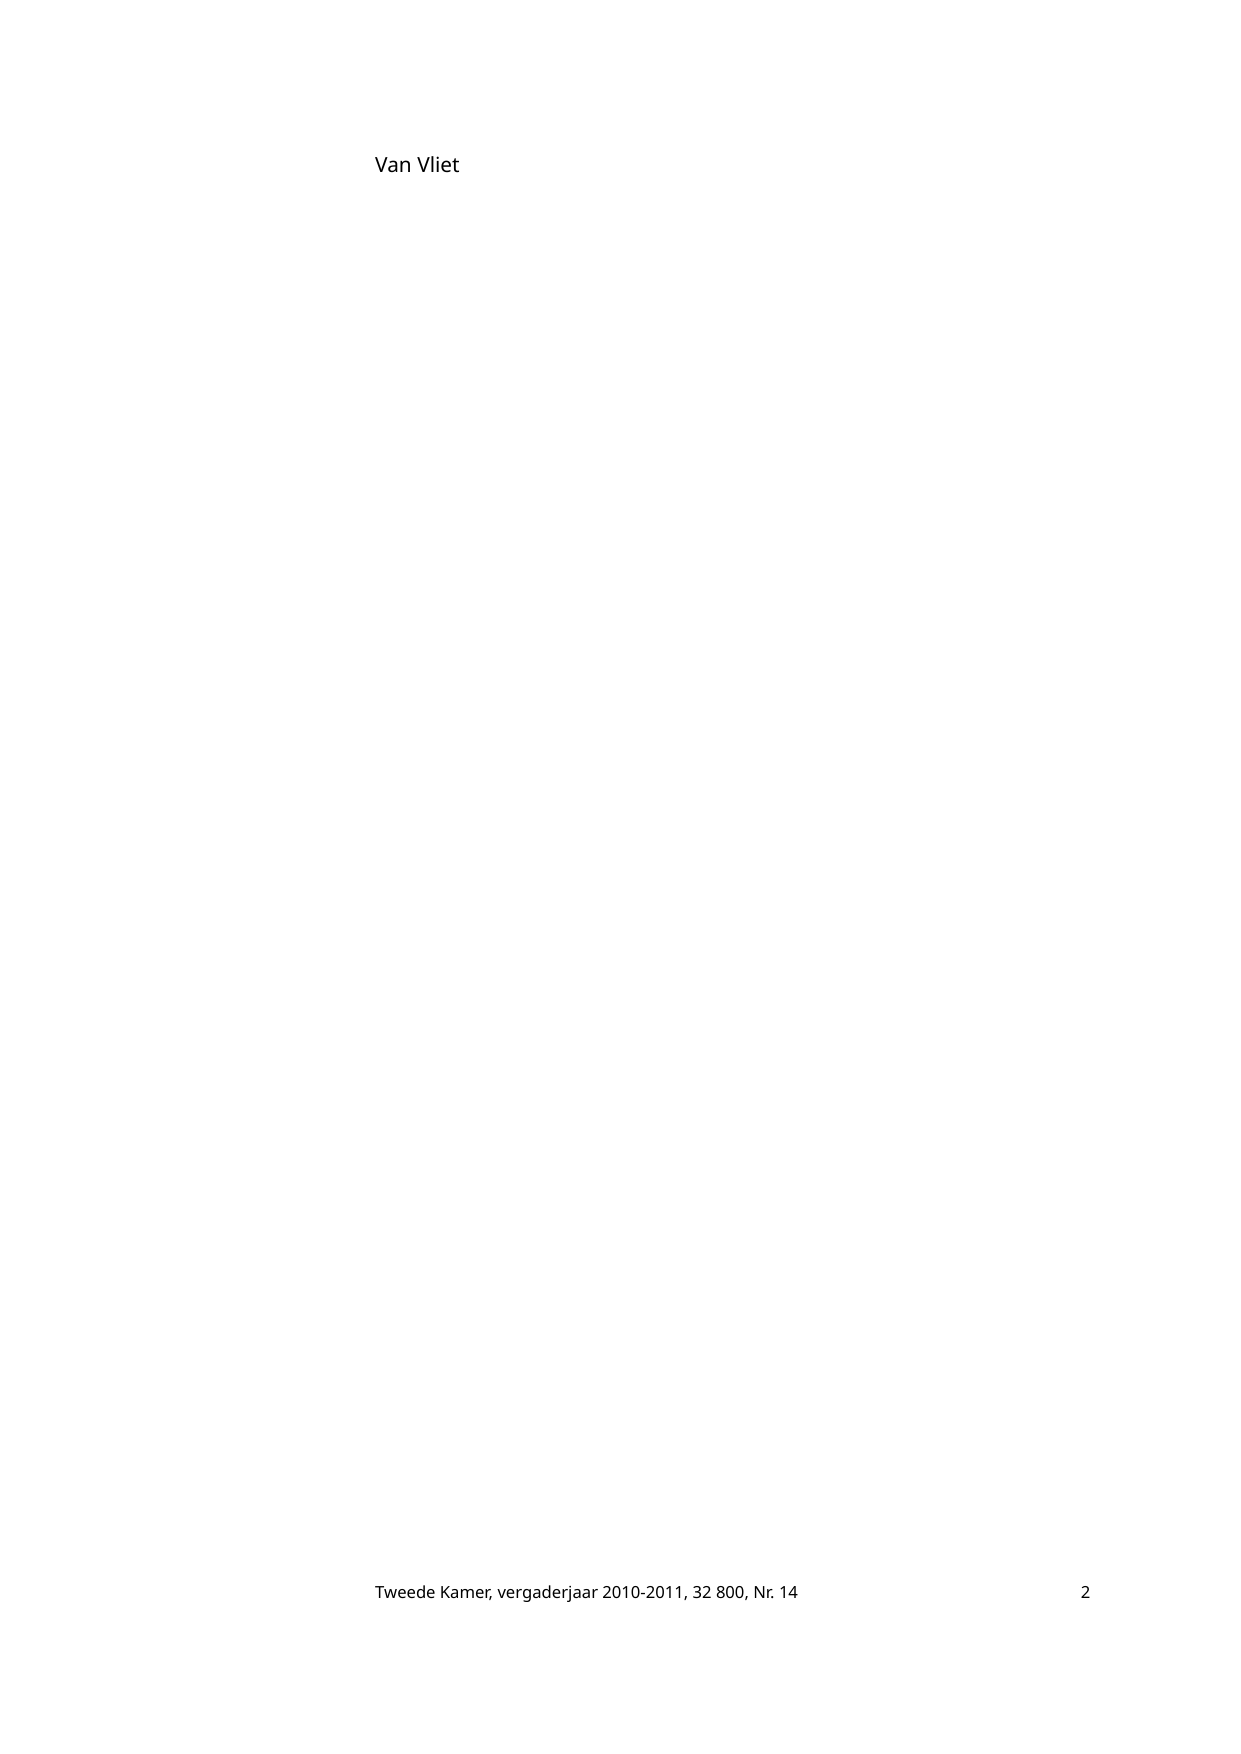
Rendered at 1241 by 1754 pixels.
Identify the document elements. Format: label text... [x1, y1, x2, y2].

text Van Vliet [375, 150, 1090, 178]
